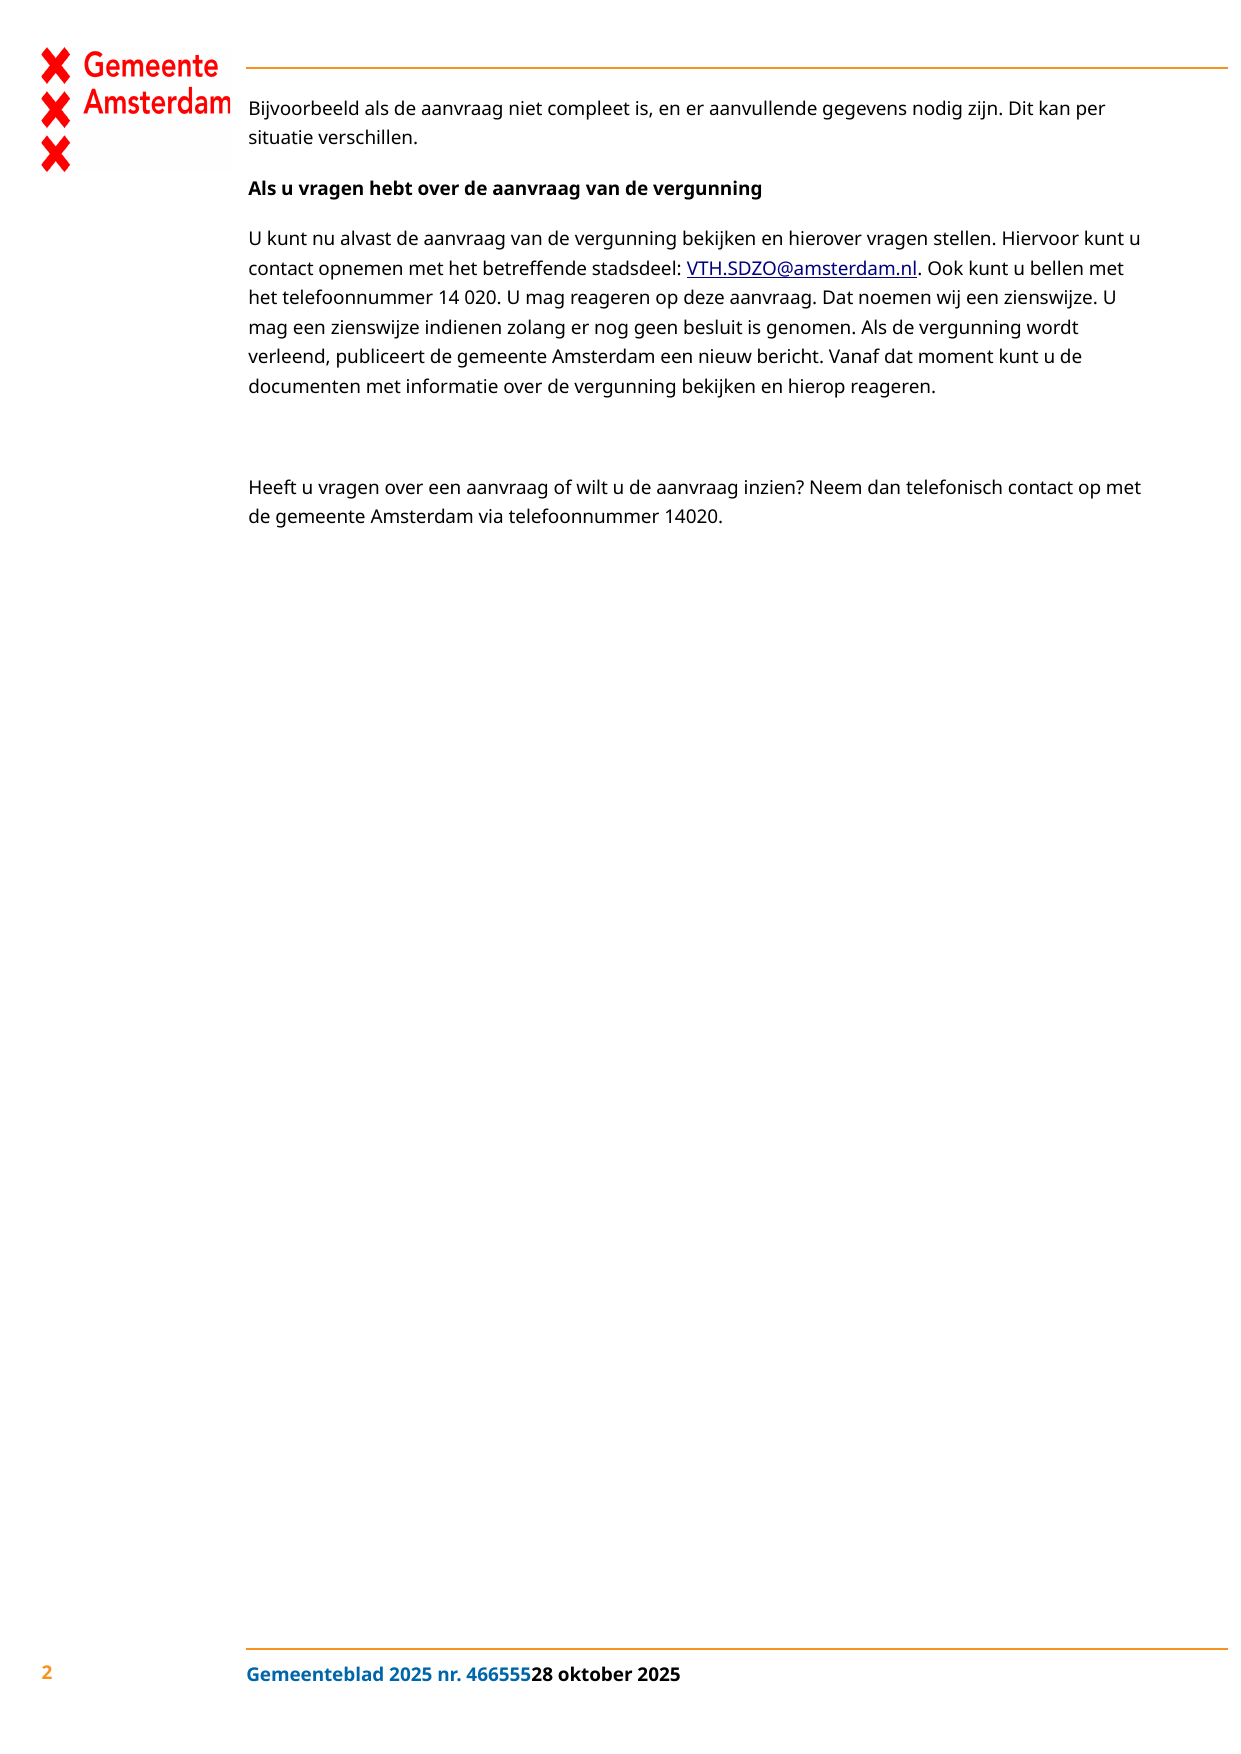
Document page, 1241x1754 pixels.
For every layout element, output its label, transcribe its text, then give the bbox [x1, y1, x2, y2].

picture [41, 47, 231, 172]
text U kunt nu alvast de aanvraag van de vergunning bekijken en hierover vragen stellen. Hiervoor kunt u contact opnemen met het betreffende stadsdeel: VTH.SDZO@amsterdam.nl. Ook kunt u bellen met het telefoonnummer 14 020. U mag reageren op deze aanvraag. Dat noemen wij een zienswijze. U mag een zienswijze indienen zolang er nog geen besluit is genomen. Als de vergunning wordt verleend, publiceert de gemeente Amsterdam een nieuw bericht. Vanaf dat moment kunt u de documenten met informatie over de vergunning bekijken en hierop reageren. [248, 225, 1152, 399]
text Als u vragen hebt over de aanvraag van de vergunning [248, 175, 1152, 201]
text Bijvoorbeeld als de aanvraag niet compleet is, en er aanvullende gegevens nodig zijn. Dit kan per situatie verschillen. [248, 95, 1152, 150]
text Heeft u vragen over een aanvraag of wilt u de aanvraag inzien? Neem dan telefonisch contact op met de gemeente Amsterdam via telefoonnummer 14020. [248, 474, 1152, 529]
